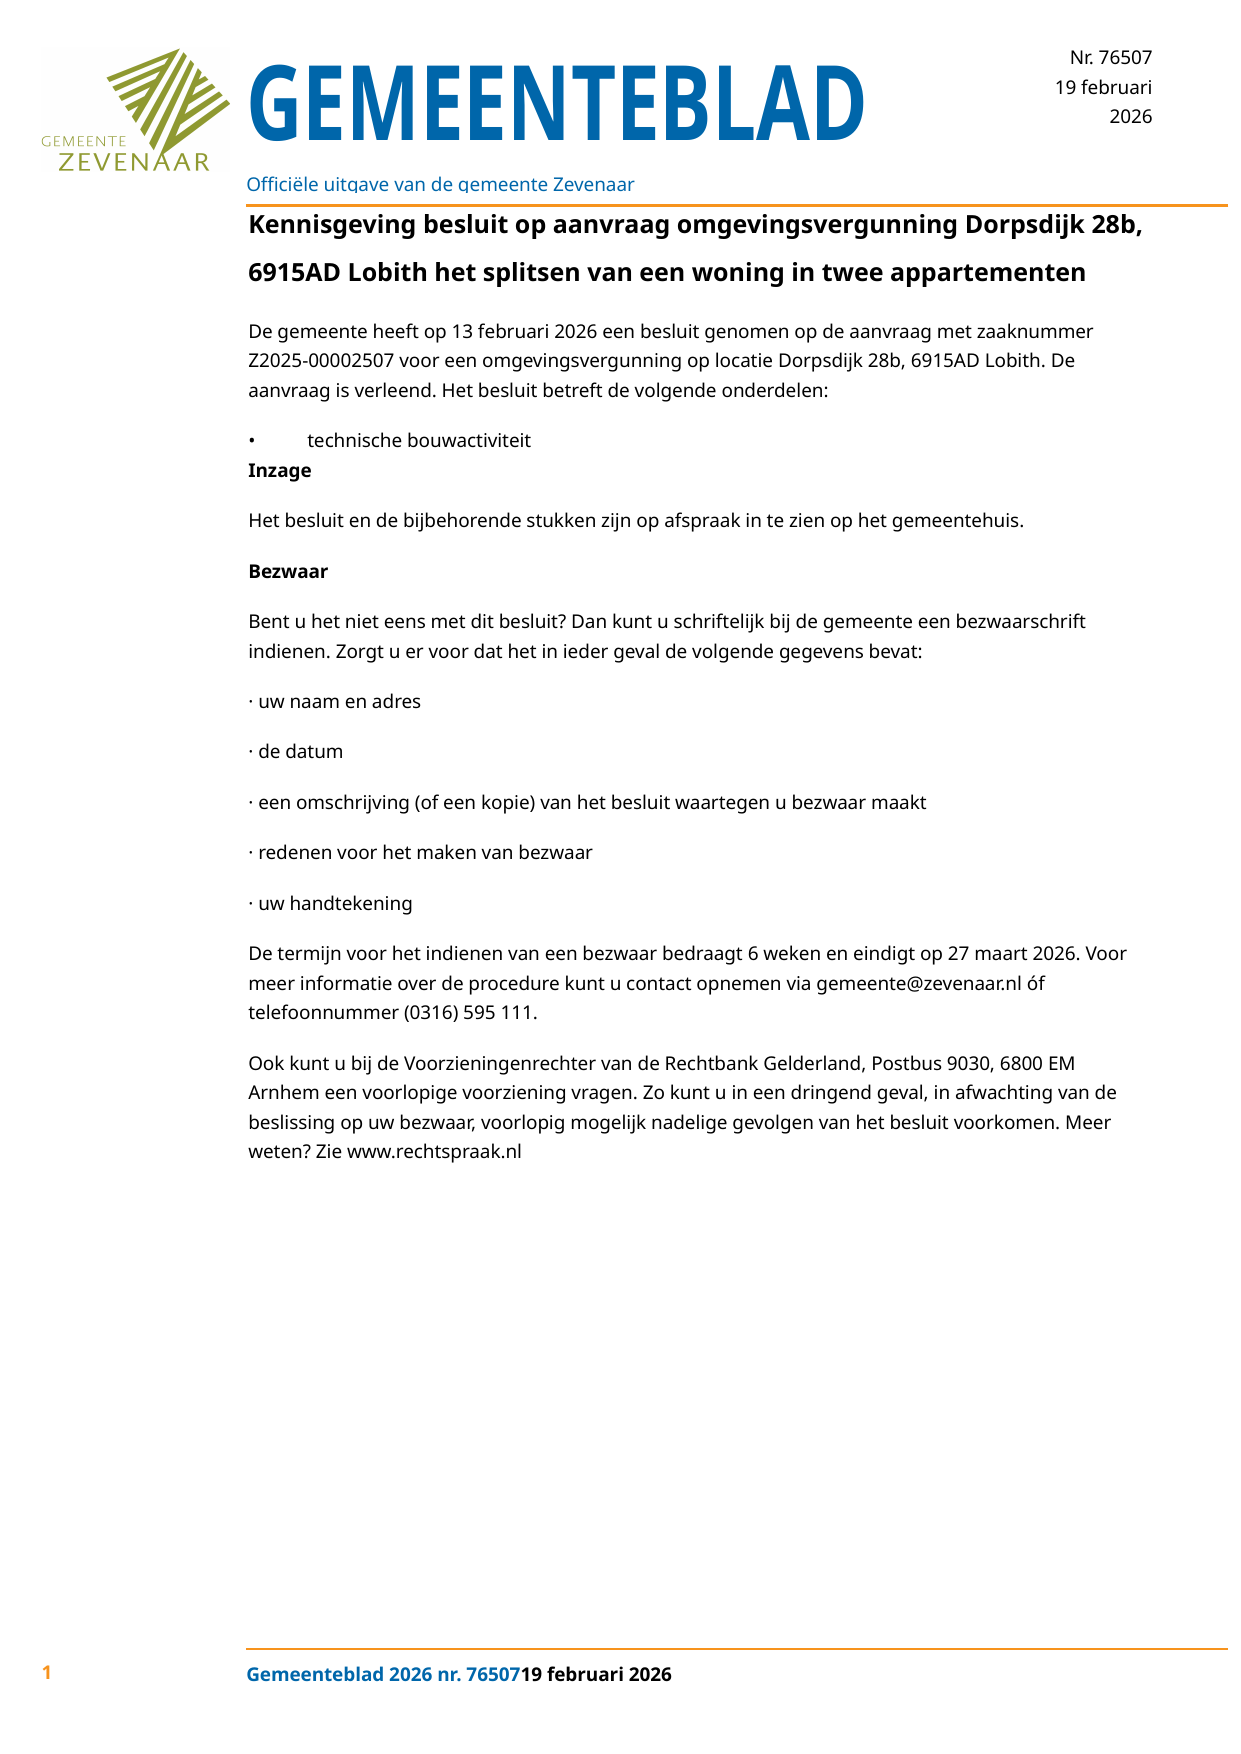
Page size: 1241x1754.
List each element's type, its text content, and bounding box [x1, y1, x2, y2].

text · redenen voor het maken van bezwaar [248, 839, 1152, 865]
text · de datum [248, 739, 1152, 764]
text · uw naam en adres [248, 688, 1152, 714]
list technische bouwactiviteit [248, 427, 1152, 453]
picture [41, 47, 231, 172]
text Kennisgeving besluit op aanvraag omgevingsvergunning Dorpsdijk 28b, 6915AD Lobith het splitsen van een woning in twee appartementen [248, 207, 1152, 288]
text De termijn voor het indienen van een bezwaar bedraagt 6 weken en eindigt op 27 maart 2026. Voor meer informatie over de procedure kunt u contact opnemen via gemeente@zevenaar.nl óf telefoonnummer (0316) 595 111. [248, 940, 1152, 1025]
text Ook kunt u bij de Voorzieningenrechter van de Rechtbank Gelderland, Postbus 9030, 6800 EM Arnhem een voorlopige voorziening vragen. Zo kunt u in een dringend geval, in afwachting van de beslissing op uw bezwaar, voorlopig mogelijk nadelige gevolgen van het besluit voorkomen. Meer weten? Zie www.rechtspraak.nl [248, 1050, 1152, 1164]
text Inzage [248, 457, 1152, 483]
text Bent u het niet eens met dit besluit? Dan kunt u schriftelijk bij de gemeente een bezwaarschrift indienen. Zorgt u er voor dat het in ieder geval de volgende gegevens bevat: [248, 608, 1152, 664]
text Bezwaar [248, 558, 1152, 584]
text · uw handtekening [248, 890, 1152, 916]
text · een omschrijving (of een kopie) van het besluit waartegen u bezwaar maakt [248, 789, 1152, 815]
text Het besluit en de bijbehorende stukken zijn op afspraak in te zien op het gemeentehuis. [248, 507, 1152, 533]
text De gemeente heeft op 13 februari 2026 een besluit genomen op de aanvraag met zaaknummer Z2025-00002507 voor een omgevingsvergunning op locatie Dorpsdijk 28b, 6915AD Lobith. De aanvraag is verleend. Het besluit betreft de volgende onderdelen: [248, 318, 1152, 403]
